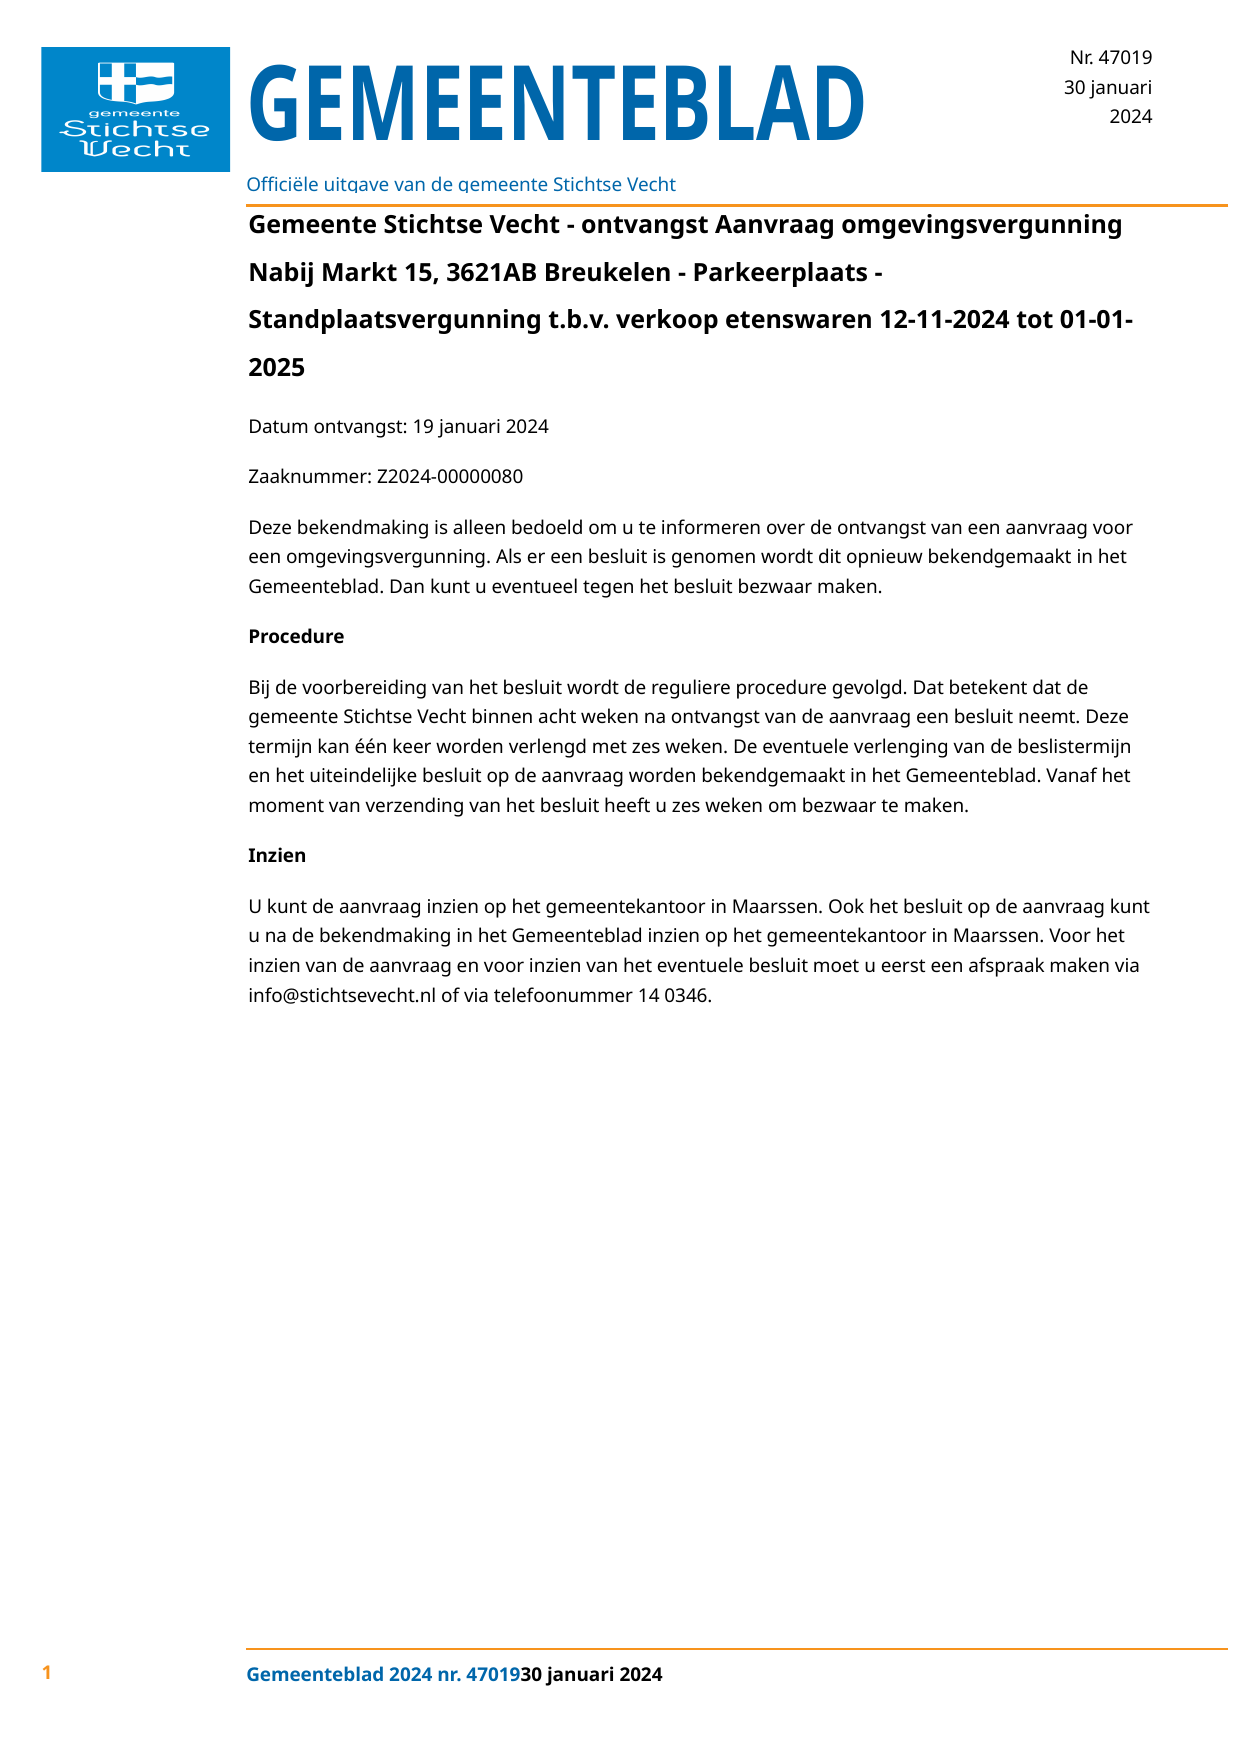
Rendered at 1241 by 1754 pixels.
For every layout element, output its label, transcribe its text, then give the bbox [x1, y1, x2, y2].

text U kunt de aanvraag inzien op het gemeentekantoor in Maarssen. Ook het besluit op de aanvraag kunt u na de bekendmaking in het Gemeenteblad inzien op het gemeentekantoor in Maarssen. Voor het inzien van de aanvraag en voor inzien van het eventuele besluit moet u eerst een afspraak maken via info@stichtsevecht.nl of via telefoonummer 14 0346. [248, 893, 1152, 1008]
text Procedure [248, 623, 1152, 649]
picture [137, 63, 174, 103]
text Inzien [248, 843, 1152, 868]
text Zaaknummer: Z2024-00000080 [248, 463, 1152, 489]
picture [99, 63, 135, 101]
text Bij de voorbereiding van het besluit wordt de reguliere procedure gevolgd. Dat betekent dat de gemeente Stichtse Vecht binnen acht weken na ontvangst van de aanvraag een besluit neemt. Deze termijn kan één keer worden verlengd met zes weken. De eventuele verlenging van de beslistermijn en het uiteindelijke besluit op de aanvraag worden bekendgemaakt in het Gemeenteblad. Vanaf het moment van verzending van het besluit heeft u zes weken om bezwaar te maken. [248, 674, 1152, 818]
text Datum ontvangst: 19 januari 2024 [248, 413, 1152, 439]
text Deze bekendmaking is alleen bedoeld om u te informeren over de ontvangst van een aanvraag voor een omgevingsvergunning. Als er een besluit is genomen wordt dit opnieuw bekendgemaakt in het Gemeenteblad. Dan kunt u eventueel tegen het besluit bezwaar maken. [248, 514, 1152, 599]
text Gemeente Stichtse Vecht - ontvangst Aanvraag omgevingsvergunning Nabij Markt 15, 3621AB Breukelen - Parkeerplaats - Standplaatsvergunning t.b.v. verkoop etenswaren 12-11-2024 tot 01-01-2025 [248, 207, 1152, 384]
